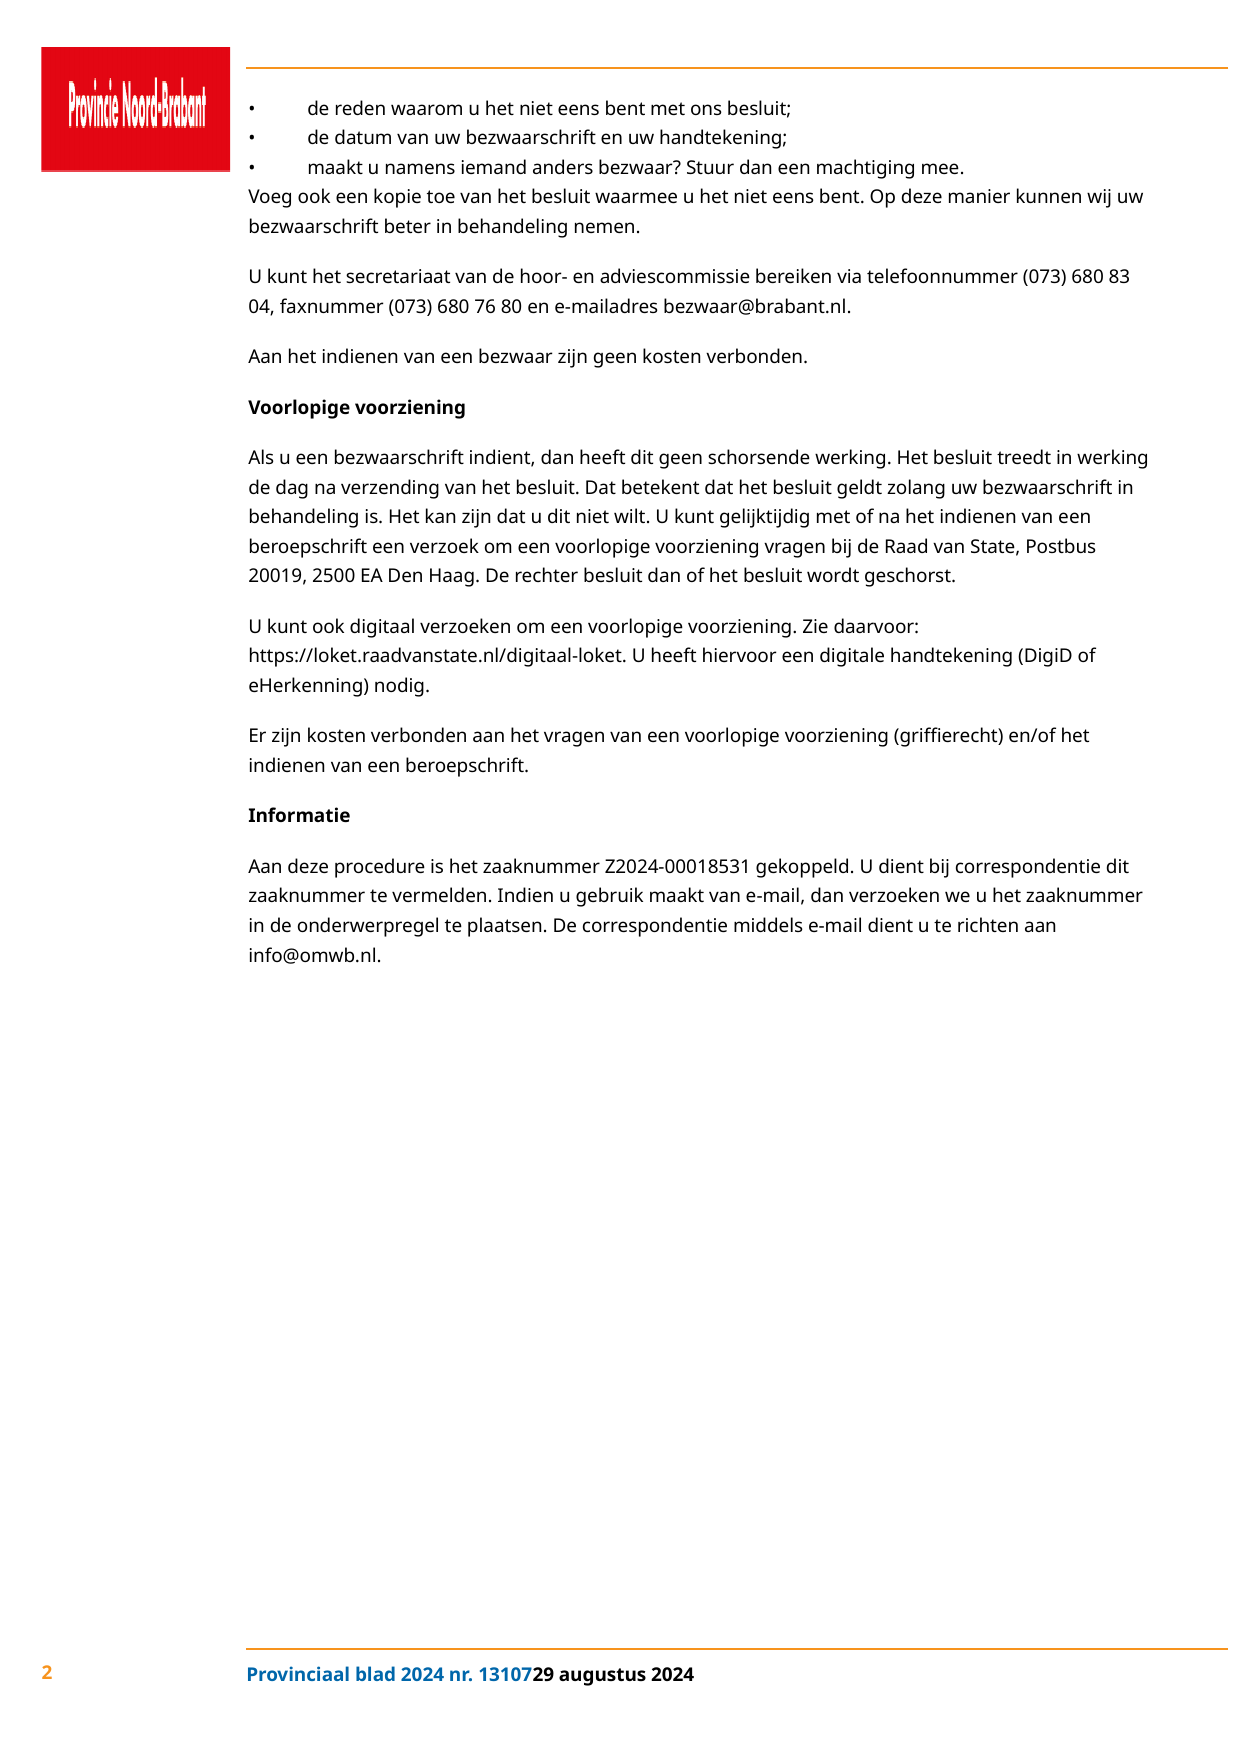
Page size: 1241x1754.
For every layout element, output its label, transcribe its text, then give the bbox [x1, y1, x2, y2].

text Voeg ook een kopie toe van het besluit waarmee u het niet eens bent. Op deze manier kunnen wij uw bezwaarschrift beter in behandeling nemen. [248, 183, 1152, 239]
text Informatie [248, 803, 1152, 828]
text Aan het indienen van een bezwaar zijn geen kosten verbonden. [248, 343, 1152, 369]
list maakt u namens iemand anders bezwaar? Stuur dan een machtiging mee. [248, 154, 1152, 180]
text Aan deze procedure is het zaaknummer Z2024-00018531 gekoppeld. U dient bij correspondentie dit zaaknummer te vermelden. Indien u gebruik maakt van e-mail, dan verzoeken we u het zaaknummer in de onderwerpregel te plaatsen. De correspondentie middels e-mail dient u te richten aan info@omwb.nl. [248, 853, 1152, 968]
picture [41, 47, 231, 172]
list de datum van uw bezwaarschrift en uw handtekening; [248, 124, 1152, 150]
text Er zijn kosten verbonden aan het vragen van een voorlopige voorziening (griffierecht) en/of het indienen van een beroepschrift. [248, 723, 1152, 778]
list de reden waarom u het niet eens bent met ons besluit; [248, 95, 1152, 121]
text U kunt het secretariaat van de hoor- en adviescommissie bereiken via telefoonnummer (073) 680 83 04, faxnummer (073) 680 76 80 en e-mailadres bezwaar@brabant.nl. [248, 263, 1152, 319]
text U kunt ook digitaal verzoeken om een voorlopige voorziening. Zie daarvoor: https://loket.raadvanstate.nl/digitaal-loket. U heeft hiervoor een digitale handtekening (DigiD of eHerkenning) nodig. [248, 613, 1152, 698]
text Voorlopige voorziening [248, 394, 1152, 420]
text Als u een bezwaarschrift indient, dan heeft dit geen schorsende werking. Het besluit treedt in werking de dag na verzending van het besluit. Dat betekent dat het besluit geldt zolang uw bezwaarschrift in behandeling is. Het kan zijn dat u dit niet wilt. U kunt gelijktijdig met of na het indienen van een beroepschrift een verzoek om een voorlopige voorziening vragen bij de Raad van State, Postbus 20019, 2500 EA Den Haag. De rechter besluit dan of het besluit wordt geschorst. [248, 444, 1152, 588]
